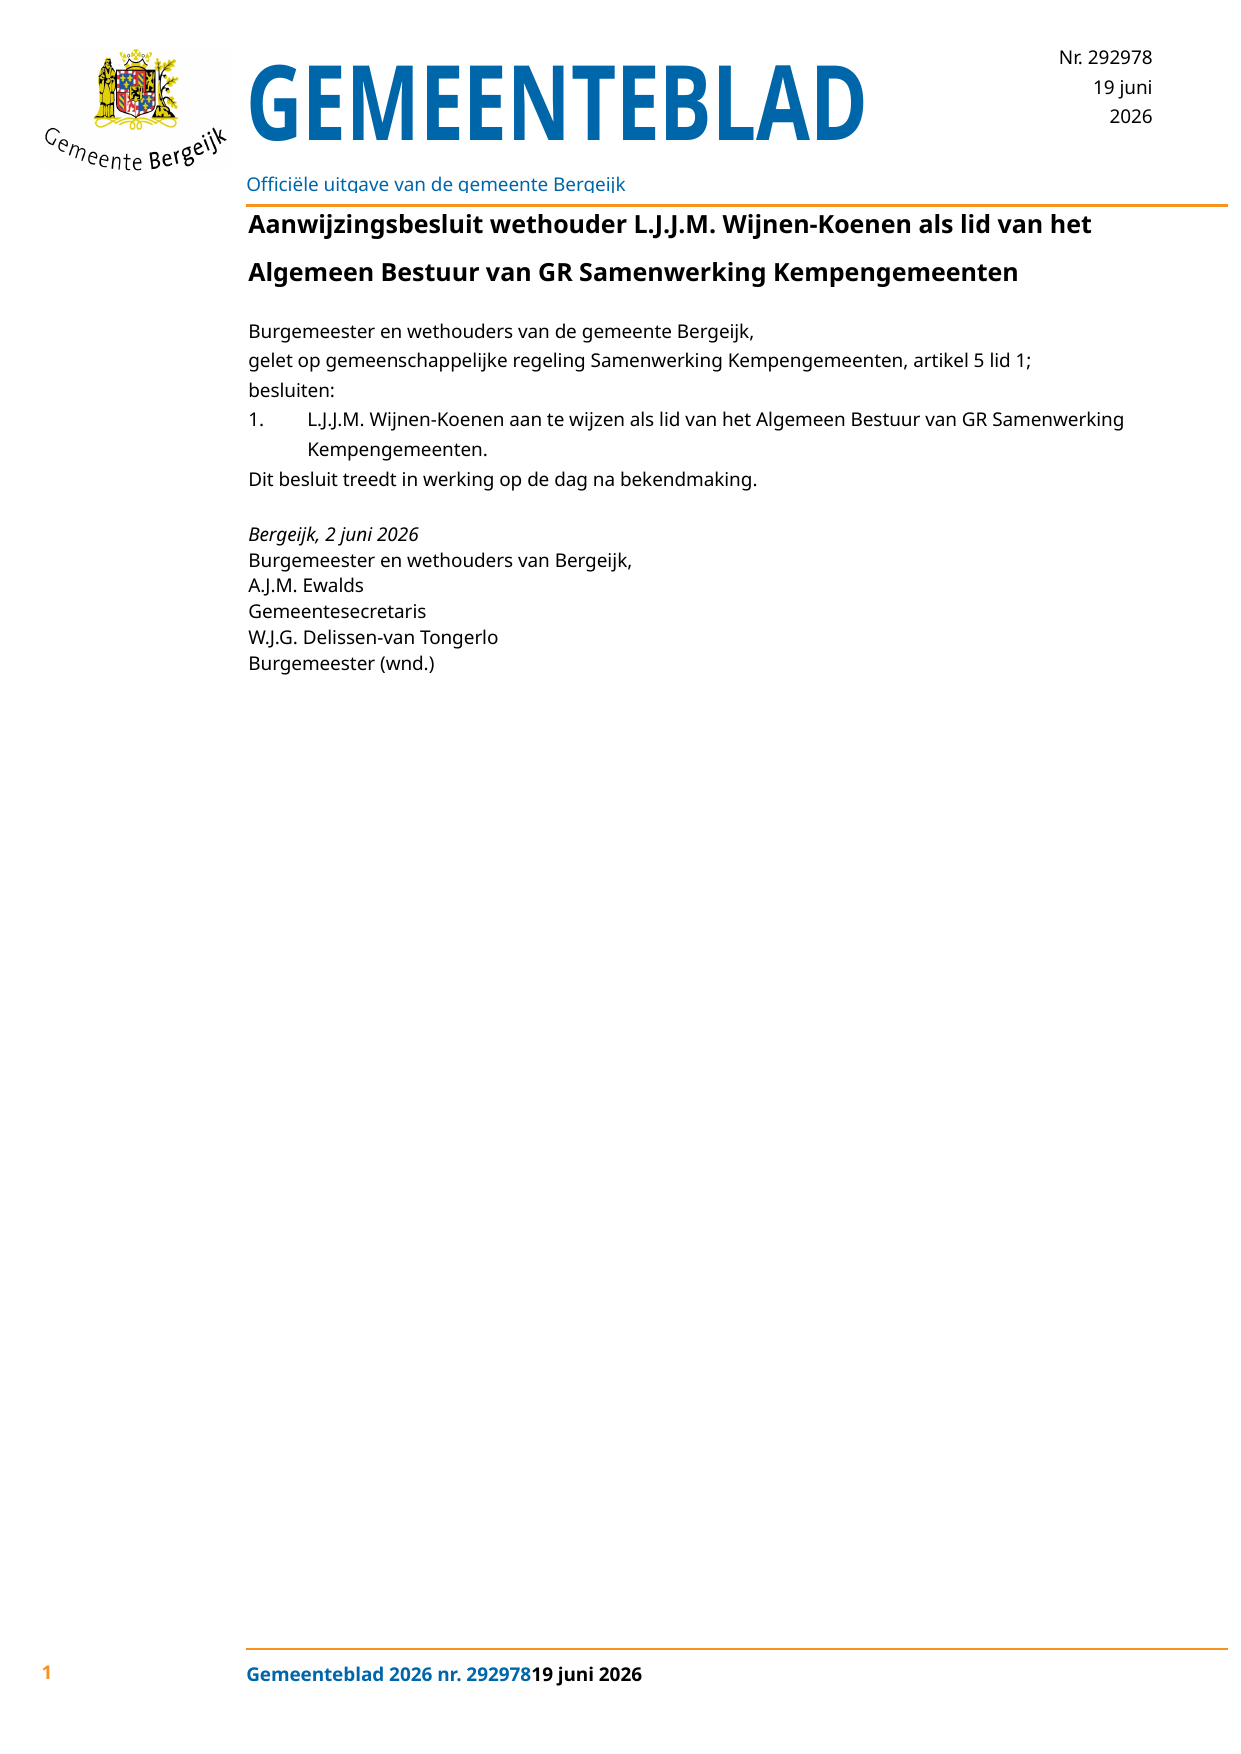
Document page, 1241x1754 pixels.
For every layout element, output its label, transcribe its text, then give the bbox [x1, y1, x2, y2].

text gelet op gemeenschappelijke regeling Samenwerking Kempengemeenten, artikel 5 lid 1; [248, 347, 1152, 373]
picture [41, 47, 231, 172]
text Burgemeester en wethouders van Bergeijk, [248, 547, 1152, 573]
text Dit besluit treedt in werking op de dag na bekendmaking. [248, 466, 1152, 492]
text Burgemeester (wnd.) [248, 650, 1152, 676]
text Burgemeester en wethouders van de gemeente Bergeijk, [248, 318, 1152, 344]
text W.J.G. Delissen-van Tongerlo [248, 624, 1152, 650]
text Bergeijk, 2 juni 2026 [248, 521, 1152, 547]
text Gemeentesecretaris [248, 598, 1152, 624]
text A.J.M. Ewalds [248, 573, 1152, 598]
list L.J.J.M. Wijnen-Koenen aan te wijzen als lid van het Algemeen Bestuur van GR Samenwerking Kempengemeenten. [248, 407, 1152, 462]
text Aanwijzingsbesluit wethouder L.J.J.M. Wijnen-Koenen als lid van het Algemeen Bestuur van GR Samenwerking Kempengemeenten [248, 207, 1152, 288]
text besluiten: [248, 377, 1152, 403]
